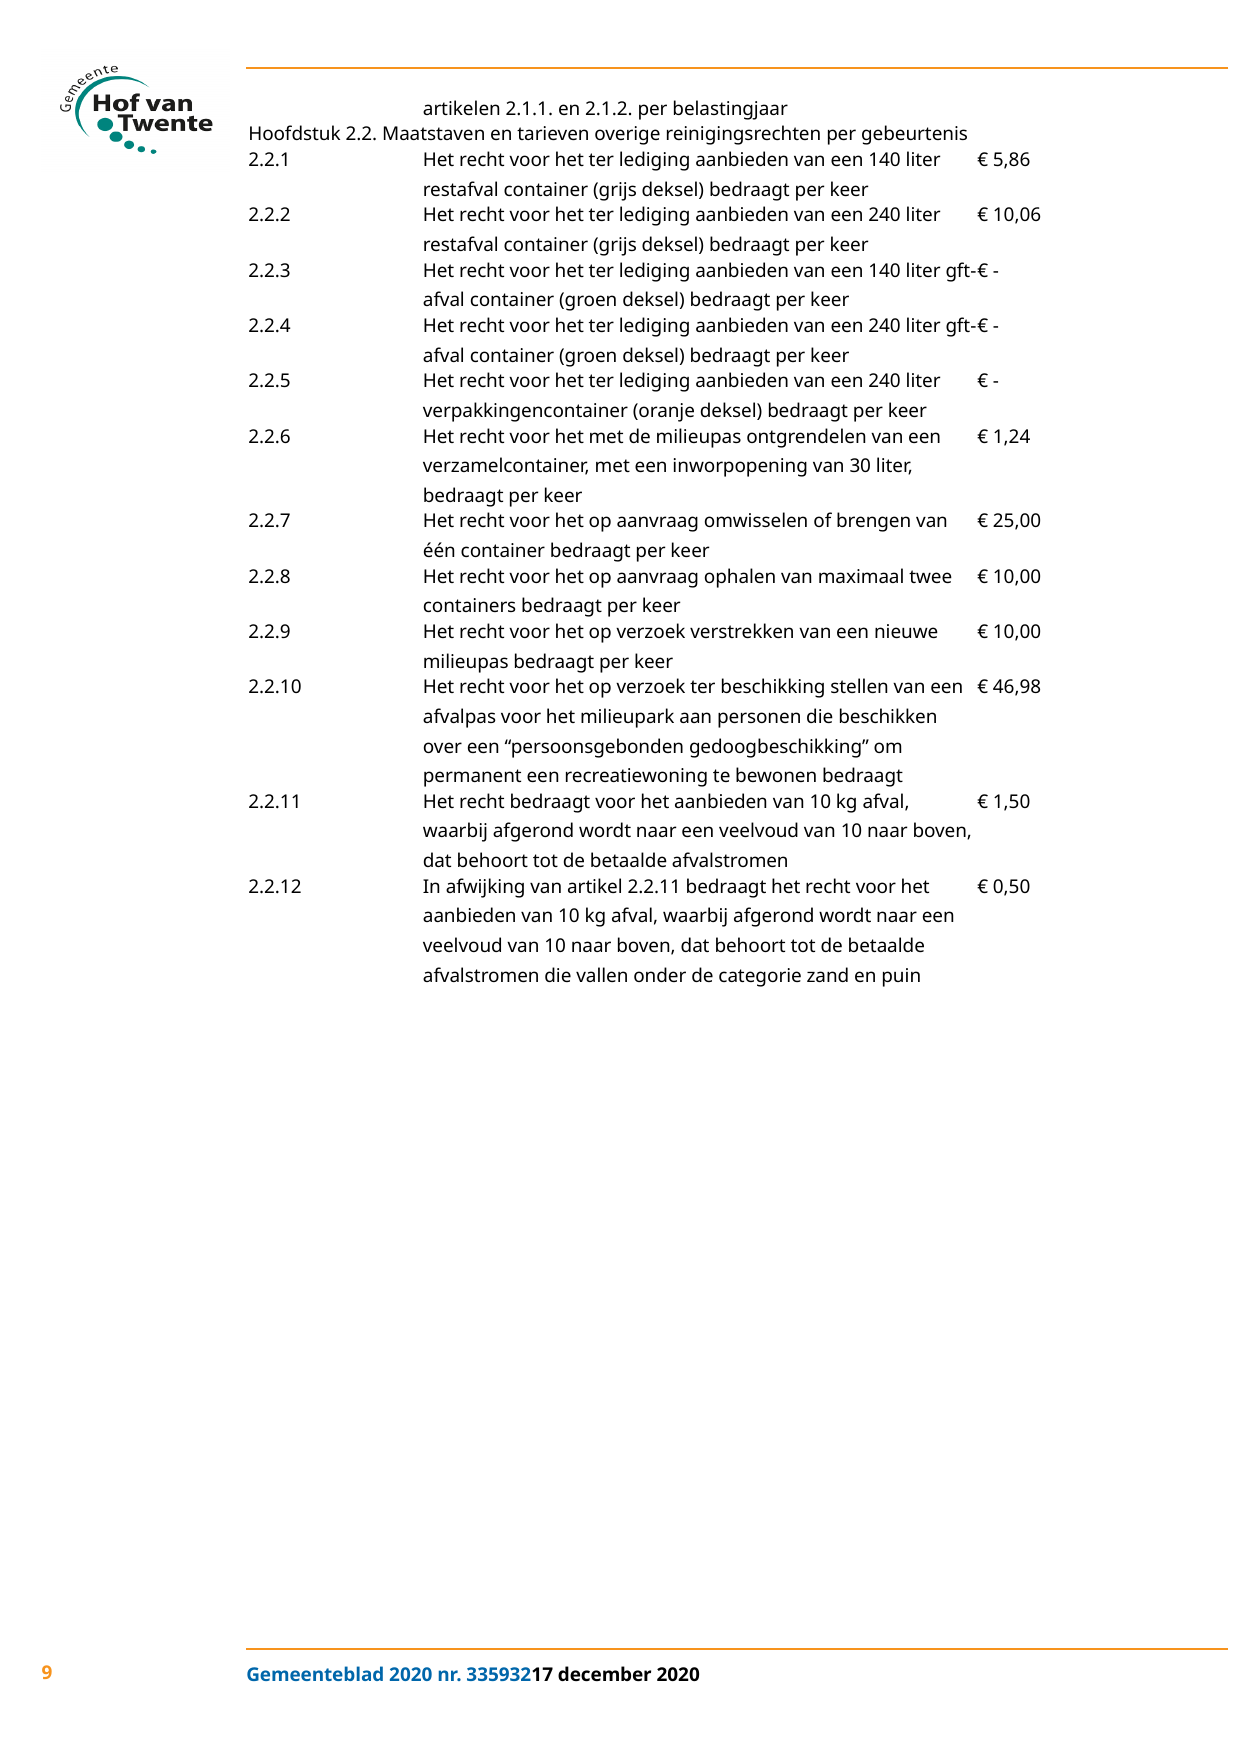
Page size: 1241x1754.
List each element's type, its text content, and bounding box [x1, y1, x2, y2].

table_cell 2.2.7 [248, 508, 423, 563]
table_cell Het recht voor het op verzoek verstrekken van een nieuwe milieupas bedraagt per keer [423, 618, 977, 674]
table_cell 2.2.6 [248, 423, 423, 508]
table_cell 2.2.3 [248, 257, 423, 312]
table_cell [977, 95, 1152, 121]
table_cell € - [977, 312, 1152, 367]
table_cell Hoofdstuk 2.2. Maatstaven en tarieven overige reinigingsrechten per gebeurtenis [248, 121, 1152, 146]
table_cell € 10,00 [977, 618, 1152, 674]
table_cell € 0,50 [977, 873, 1152, 987]
table_cell Het recht voor het ter lediging aanbieden van een 140 liter gft-afval container (groen deksel) bedraagt per keer [423, 257, 977, 312]
table_cell € 1,24 [977, 423, 1152, 508]
table_cell 2.2.4 [248, 312, 423, 367]
table_cell € 5,86 [977, 146, 1152, 202]
table_cell Het recht voor het op aanvraag ophalen van maximaal twee containers bedraagt per keer [423, 563, 977, 618]
table_cell 2.2.2 [248, 202, 423, 257]
table_cell 2.2.1 [248, 146, 423, 202]
table_cell In afwijking van artikel 2.2.11 bedraagt het recht voor het aanbieden van 10 kg afval, waarbij afgerond wordt naar een veelvoud van 10 naar boven, dat behoort tot de betaalde afvalstromen die vallen onder de categorie zand en puin [423, 873, 977, 987]
table_cell [248, 95, 423, 121]
table_cell Het recht voor het op verzoek ter beschikking stellen van een afvalpas voor het milieupark aan personen die beschikken over een “persoonsgebonden gedoogbeschikking” om permanent een recreatiewoning te bewonen bedraagt [423, 674, 977, 788]
table_cell 2.2.10 [248, 674, 423, 788]
table_cell Het recht voor het ter lediging aanbieden van een 240 liter gft-afval container (groen deksel) bedraagt per keer [423, 312, 977, 367]
table_cell € 10,06 [977, 202, 1152, 257]
table_cell Het recht voor het ter lediging aanbieden van een 140 liter restafval container (grijs deksel) bedraagt per keer [423, 146, 977, 202]
table_cell € - [977, 257, 1152, 312]
table_cell € 10,00 [977, 563, 1152, 618]
picture [41, 47, 231, 172]
table_cell € 1,50 [977, 788, 1152, 873]
table_cell 2.2.5 [248, 368, 423, 423]
table_cell € 46,98 [977, 674, 1152, 788]
table_cell 2.2.11 [248, 788, 423, 873]
table_cell Het recht voor het ter lediging aanbieden van een 240 liter verpakkingencontainer (oranje deksel) bedraagt per keer [423, 368, 977, 423]
table_cell Het recht voor het met de milieupas ontgrendelen van een verzamelcontainer, met een inworpopening van 30 liter, bedraagt per keer [423, 423, 977, 508]
table_cell artikelen 2.1.1. en 2.1.2. per belastingjaar [423, 95, 977, 121]
table_cell € - [977, 368, 1152, 423]
table_cell 2.2.12 [248, 873, 423, 987]
table_cell Het recht voor het ter lediging aanbieden van een 240 liter restafval container (grijs deksel) bedraagt per keer [423, 202, 977, 257]
table_cell 2.2.8 [248, 563, 423, 618]
table_cell Het recht voor het op aanvraag omwisselen of brengen van één container bedraagt per keer [423, 508, 977, 563]
table_cell Het recht bedraagt voor het aanbieden van 10 kg afval, waarbij afgerond wordt naar een veelvoud van 10 naar boven, dat behoort tot de betaalde afvalstromen [423, 788, 977, 873]
table_cell 2.2.9 [248, 618, 423, 674]
table_cell € 25,00 [977, 508, 1152, 563]
